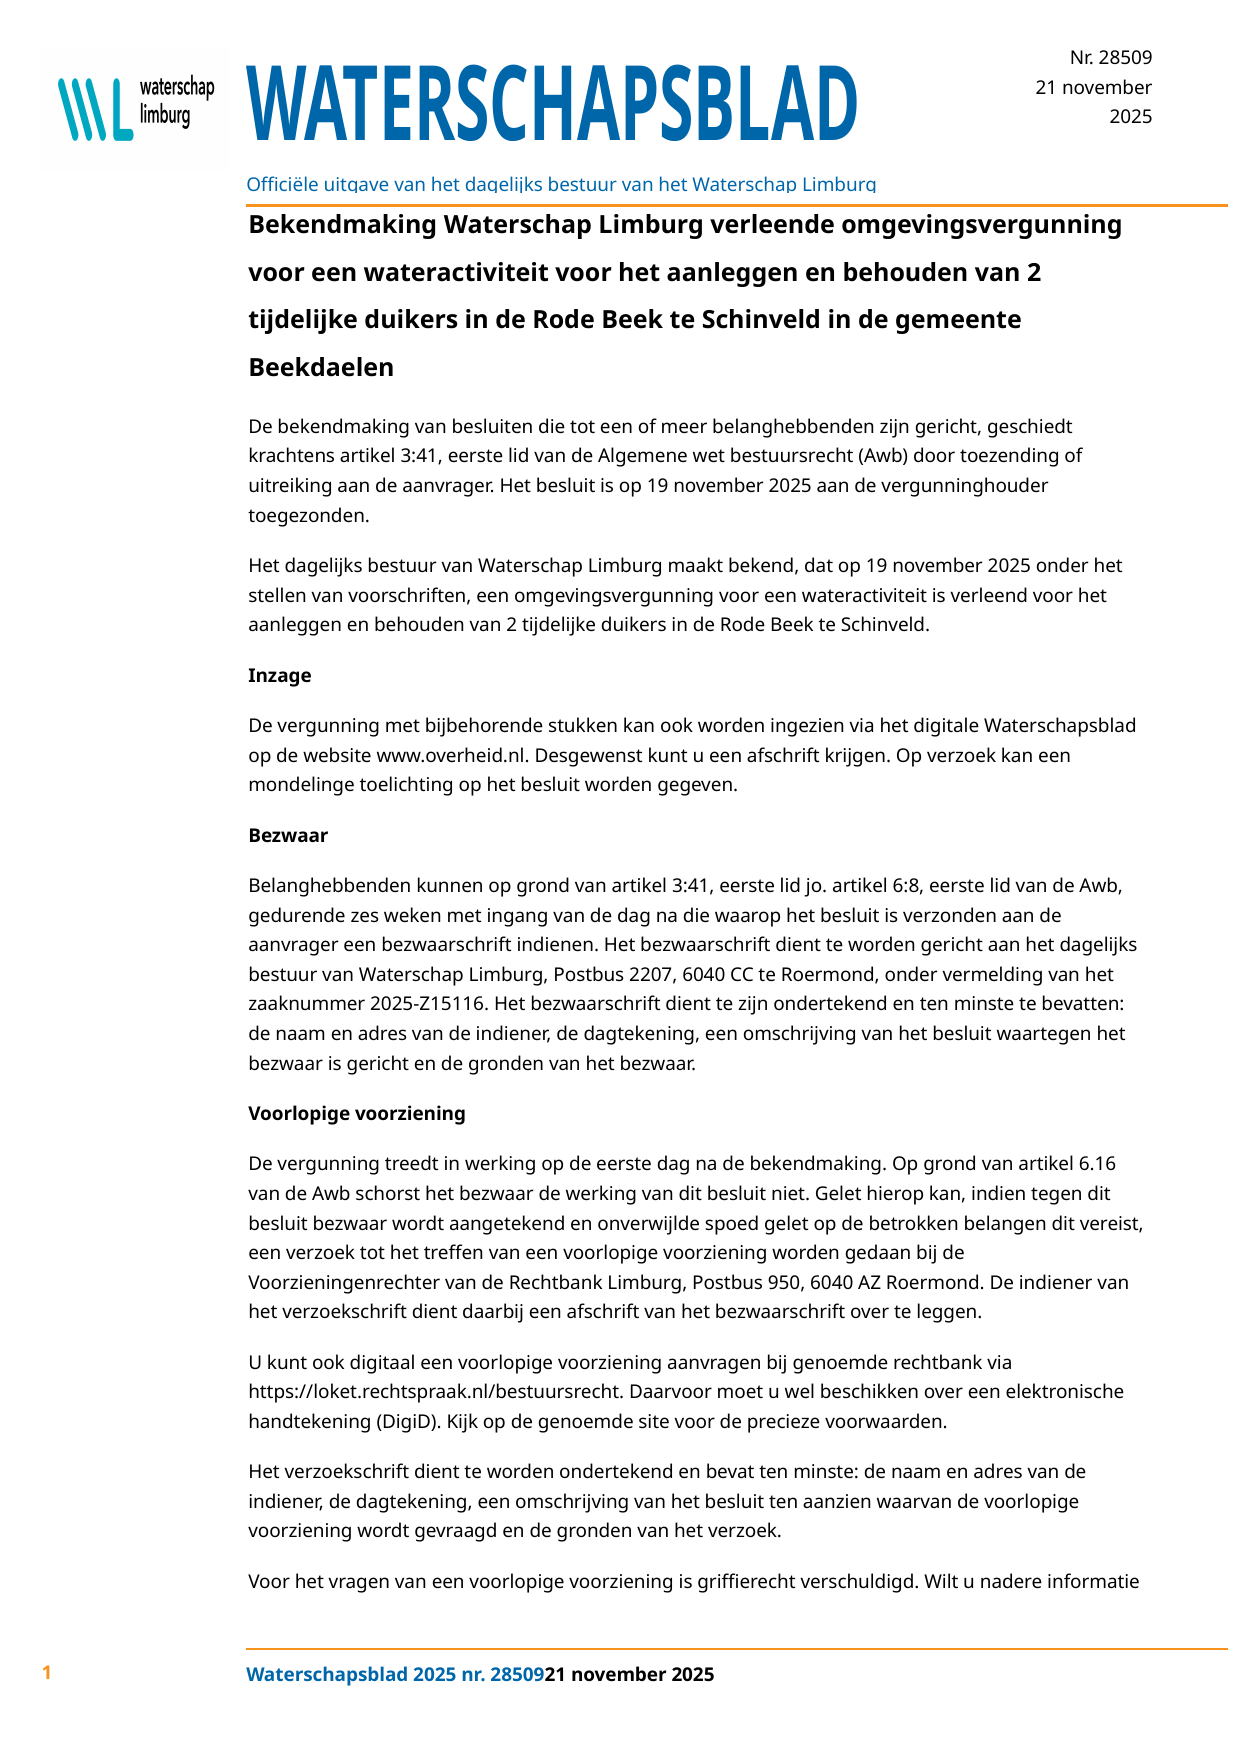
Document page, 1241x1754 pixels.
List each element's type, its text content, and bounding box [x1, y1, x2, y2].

text Belanghebbenden kunnen op grond van artikel 3:41, eerste lid jo. artikel 6:8, eerste lid van de Awb, gedurende zes weken met ingang van de dag na die waarop het besluit is verzonden aan de aanvrager een bezwaarschrift indienen. Het bezwaarschrift dient te worden gericht aan het dagelijks bestuur van Waterschap Limburg, Postbus 2207, 6040 CC te Roermond, onder vermelding van het zaaknummer 2025-Z15116. Het bezwaarschrift dient te zijn ondertekend en ten minste te bevatten: de naam en adres van de indiener, de dagtekening, een omschrijving van het besluit waartegen het bezwaar is gericht en de gronden van het bezwaar. [248, 872, 1152, 1076]
text De vergunning met bijbehorende stukken kan ook worden ingezien via het digitale Waterschapsblad op de website www.overheid.nl. Desgewenst kunt u een afschrift krijgen. Op verzoek kan een mondelinge toelichting op het besluit worden gegeven. [248, 712, 1152, 797]
text Inzage [248, 662, 1152, 688]
text Het verzoekschrift dient te worden ondertekend en bevat ten minste: de naam en adres van de indiener, de dagtekening, een omschrijving van het besluit ten aanzien waarvan de voorlopige voorziening wordt gevraagd en de gronden van het verzoek. [248, 1458, 1152, 1543]
text Bekendmaking Waterschap Limburg verleende omgevingsvergunning voor een wateractiviteit voor het aanleggen en behouden van 2 tijdelijke duikers in de Rode Beek te Schinveld in de gemeente Beekdaelen [248, 207, 1152, 384]
text Voor het vragen van een voorlopige voorziening is griffierecht verschuldigd. Wilt u nadere informatie [248, 1568, 1152, 1594]
text De bekendmaking van besluiten die tot een of meer belanghebbenden zijn gericht, geschiedt krachtens artikel 3:41, eerste lid van de Algemene wet bestuursrecht (Awb) door toezending of uitreiking aan de aanvrager. Het besluit is op 19 november 2025 aan de vergunninghouder toegezonden. [248, 413, 1152, 528]
picture [41, 47, 231, 172]
text Bezwaar [248, 822, 1152, 848]
text Voorlopige voorziening [248, 1100, 1152, 1126]
text Het dagelijks bestuur van Waterschap Limburg maakt bekend, dat op 19 november 2025 onder het stellen van voorschriften, een omgevingsvergunning voor een wateractiviteit is verleend voor het aanleggen en behouden van 2 tijdelijke duikers in de Rode Beek te Schinveld. [248, 552, 1152, 637]
text De vergunning treedt in werking op de eerste dag na de bekendmaking. Op grond van artikel 6.16 van de Awb schorst het bezwaar de werking van dit besluit niet. Gelet hierop kan, indien tegen dit besluit bezwaar wordt aangetekend en onverwijlde spoed gelet op de betrokken belangen dit vereist, een verzoek tot het treffen van een voorlopige voorziening worden gedaan bij de Voorzieningenrechter van de Rechtbank Limburg, Postbus 950, 6040 AZ Roermond. De indiener van het verzoekschrift dient daarbij een afschrift van het bezwaarschrift over te leggen. [248, 1151, 1152, 1324]
text U kunt ook digitaal een voorlopige voorziening aanvragen bij genoemde rechtbank via https://loket.rechtspraak.nl/bestuursrecht. Daarvoor moet u wel beschikken over een elektronische handtekening (DigiD). Kijk op de genoemde site voor de precieze voorwaarden. [248, 1349, 1152, 1434]
